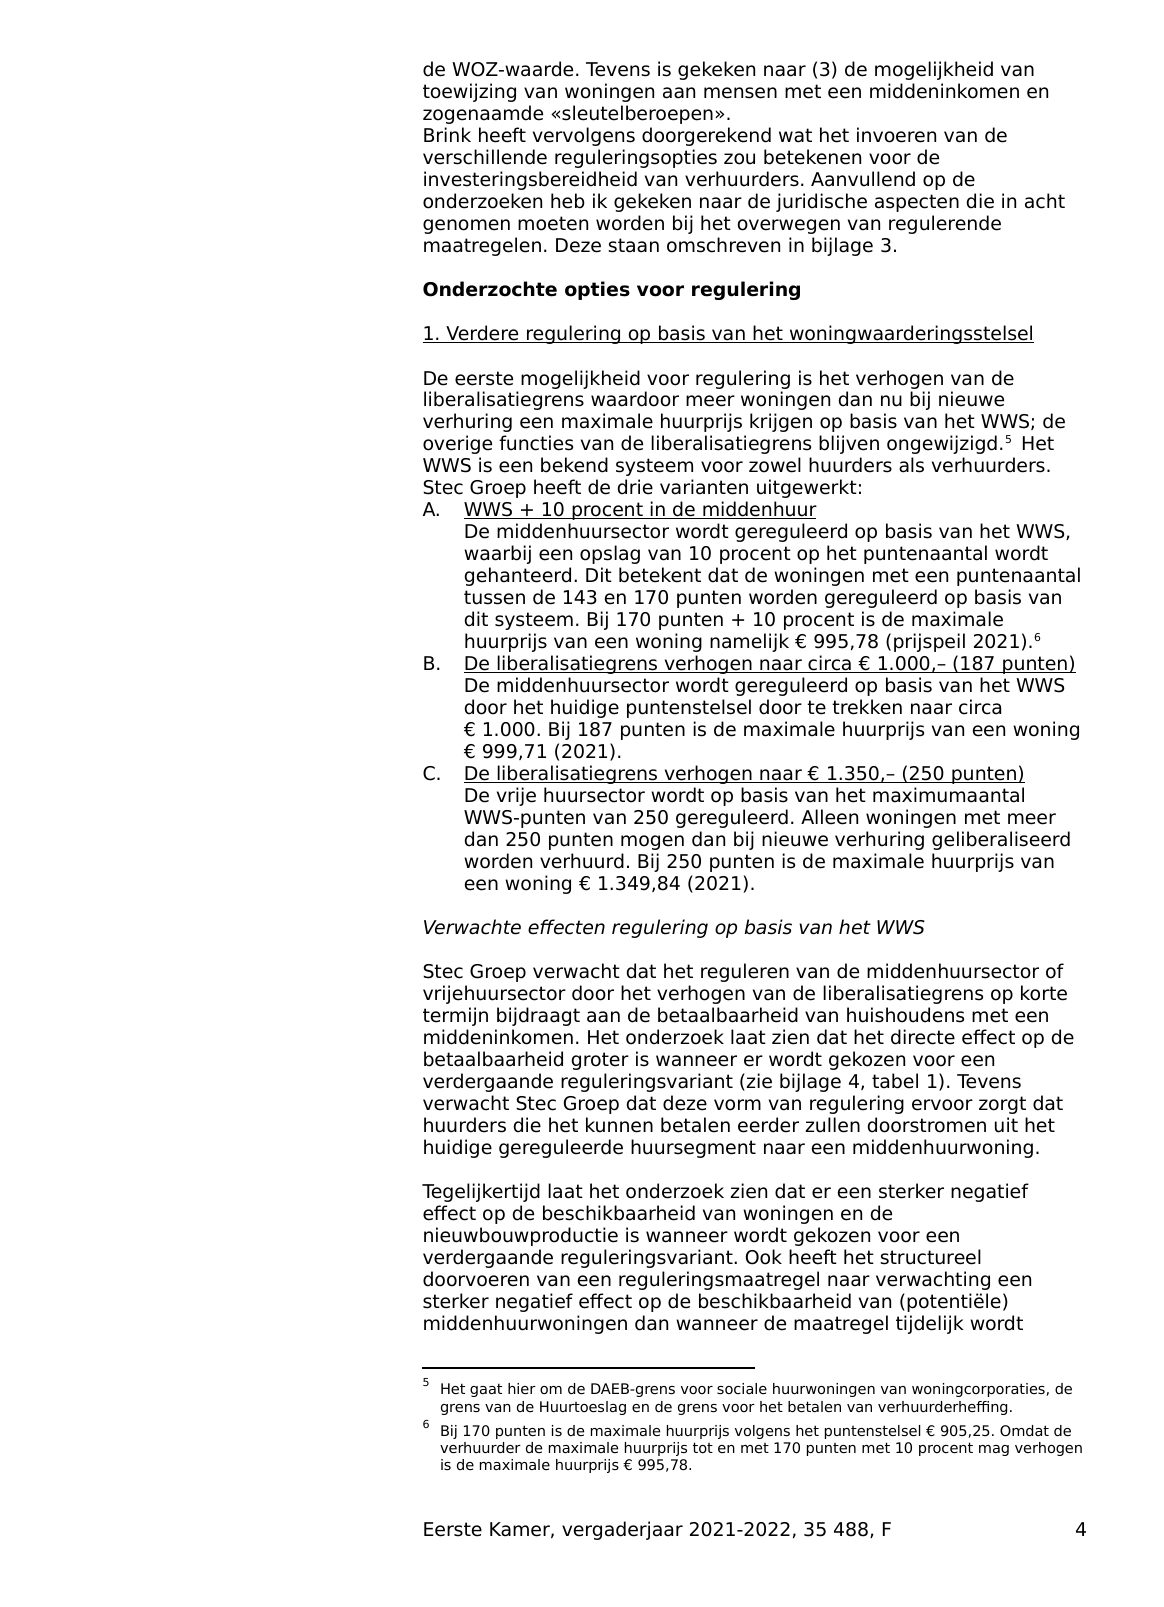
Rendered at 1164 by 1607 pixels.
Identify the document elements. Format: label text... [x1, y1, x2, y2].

text Tegelijkertijd laat het onderzoek zien dat er een sterker negatief effect op de beschikbaarheid van woningen en de nieuwbouwproductie is wanneer wordt gekozen voor een verdergaande reguleringsvariant. Ook heeft het structureel doorvoeren van een reguleringsmaatregel naar verwachting een sterker negatief effect op de beschikbaarheid van (potentiële) middenhuurwoningen dan wanneer de maatregel tijdelijk wordt [422, 1181, 1087, 1335]
text B. De liberalisatiegrens verhogen naar circa € 1.000,– (187 punten) [422, 653, 1087, 675]
text Het gaat hier om de DAEB-grens voor sociale huurwoningen van woningcorporaties, de grens van de Huurtoeslag en de grens voor het betalen van verhuurderheffing. [422, 1377, 1087, 1416]
text De eerste mogelijkheid voor regulering is het verhogen van de liberalisatiegrens waardoor meer woningen dan nu bij nieuwe verhuring een maximale huurprijs krijgen op basis van het WWS; de overige functies van de liberalisatiegrens blijven ongewijzigd. Het WWS is een bekend systeem voor zowel huurders als verhuurders. Stec Groep heeft de drie varianten uitgewerkt: [422, 367, 1087, 499]
text De vrije huursector wordt op basis van het maximumaantal WWS-punten van 250 gereguleerd. Alleen woningen met meer dan 250 punten mogen dan bij nieuwe verhuring geliberaliseerd worden verhuurd. Bij 250 punten is de maximale huurprijs van een woning € 1.349,84 (2021). [464, 785, 1087, 895]
text De middenhuursector wordt gereguleerd op basis van het WWS door het huidige puntenstelsel door te trekken naar circa € 1.000. Bij 187 punten is de maximale huurprijs van een woning € 999,71 (2021). [464, 675, 1087, 763]
subtitle Verwachte effecten regulering op basis van het WWS [422, 917, 1087, 939]
text C. De liberalisatiegrens verhogen naar € 1.350,– (250 punten) [422, 763, 1087, 785]
text A. WWS + 10 procent in de middenhuur [422, 499, 1087, 521]
text de WOZ-waarde. Tevens is gekeken naar (3) de mogelijkheid van toewijzing van woningen aan mensen met een middeninkomen en zogenaamde «sleutelberoepen». [422, 59, 1087, 125]
text De middenhuursector wordt gereguleerd op basis van het WWS, waarbij een opslag van 10 procent op het puntenaantal wordt gehanteerd. Dit betekent dat de woningen met een puntenaantal tussen de 143 en 170 punten worden gereguleerd op basis van dit systeem. Bij 170 punten + 10 procent is de maximale huurprijs van een woning namelijk € 995,78 (prijspeil 2021). [464, 521, 1087, 653]
text Stec Groep verwacht dat het reguleren van de middenhuursector of vrijehuursector door het verhogen van de liberalisatiegrens op korte termijn bijdraagt aan de betaalbaarheid van huishoudens met een middeninkomen. Het onderzoek laat zien dat het directe effect op de betaalbaarheid groter is wanneer er wordt gekozen voor een verdergaande reguleringsvariant (zie bijlage 4, tabel 1). Tevens verwacht Stec Groep dat deze vorm van regulering ervoor zorgt dat huurders die het kunnen betalen eerder zullen doorstromen uit het huidige gereguleerde huursegment naar een middenhuurwoning. [422, 961, 1087, 1159]
subtitle 1. Verdere regulering op basis van het woningwaarderingsstelsel [422, 323, 1087, 345]
subtitle Onderzochte opties voor regulering [422, 279, 1087, 301]
text Brink heeft vervolgens doorgerekend wat het invoeren van de verschillende reguleringsopties zou betekenen voor de investeringsbereidheid van verhuurders. Aanvullend op de onderzoeken heb ik gekeken naar de juridische aspecten die in acht genomen moeten worden bij het overwegen van regulerende maatregelen. Deze staan omschreven in bijlage 3. [422, 125, 1087, 257]
text Bij 170 punten is de maximale huurprijs volgens het puntenstelsel € 905,25. Omdat de verhuurder de maximale huurprijs tot en met 170 punten met 10 procent mag verhogen is de maximale huurprijs € 995,78. [422, 1418, 1087, 1474]
